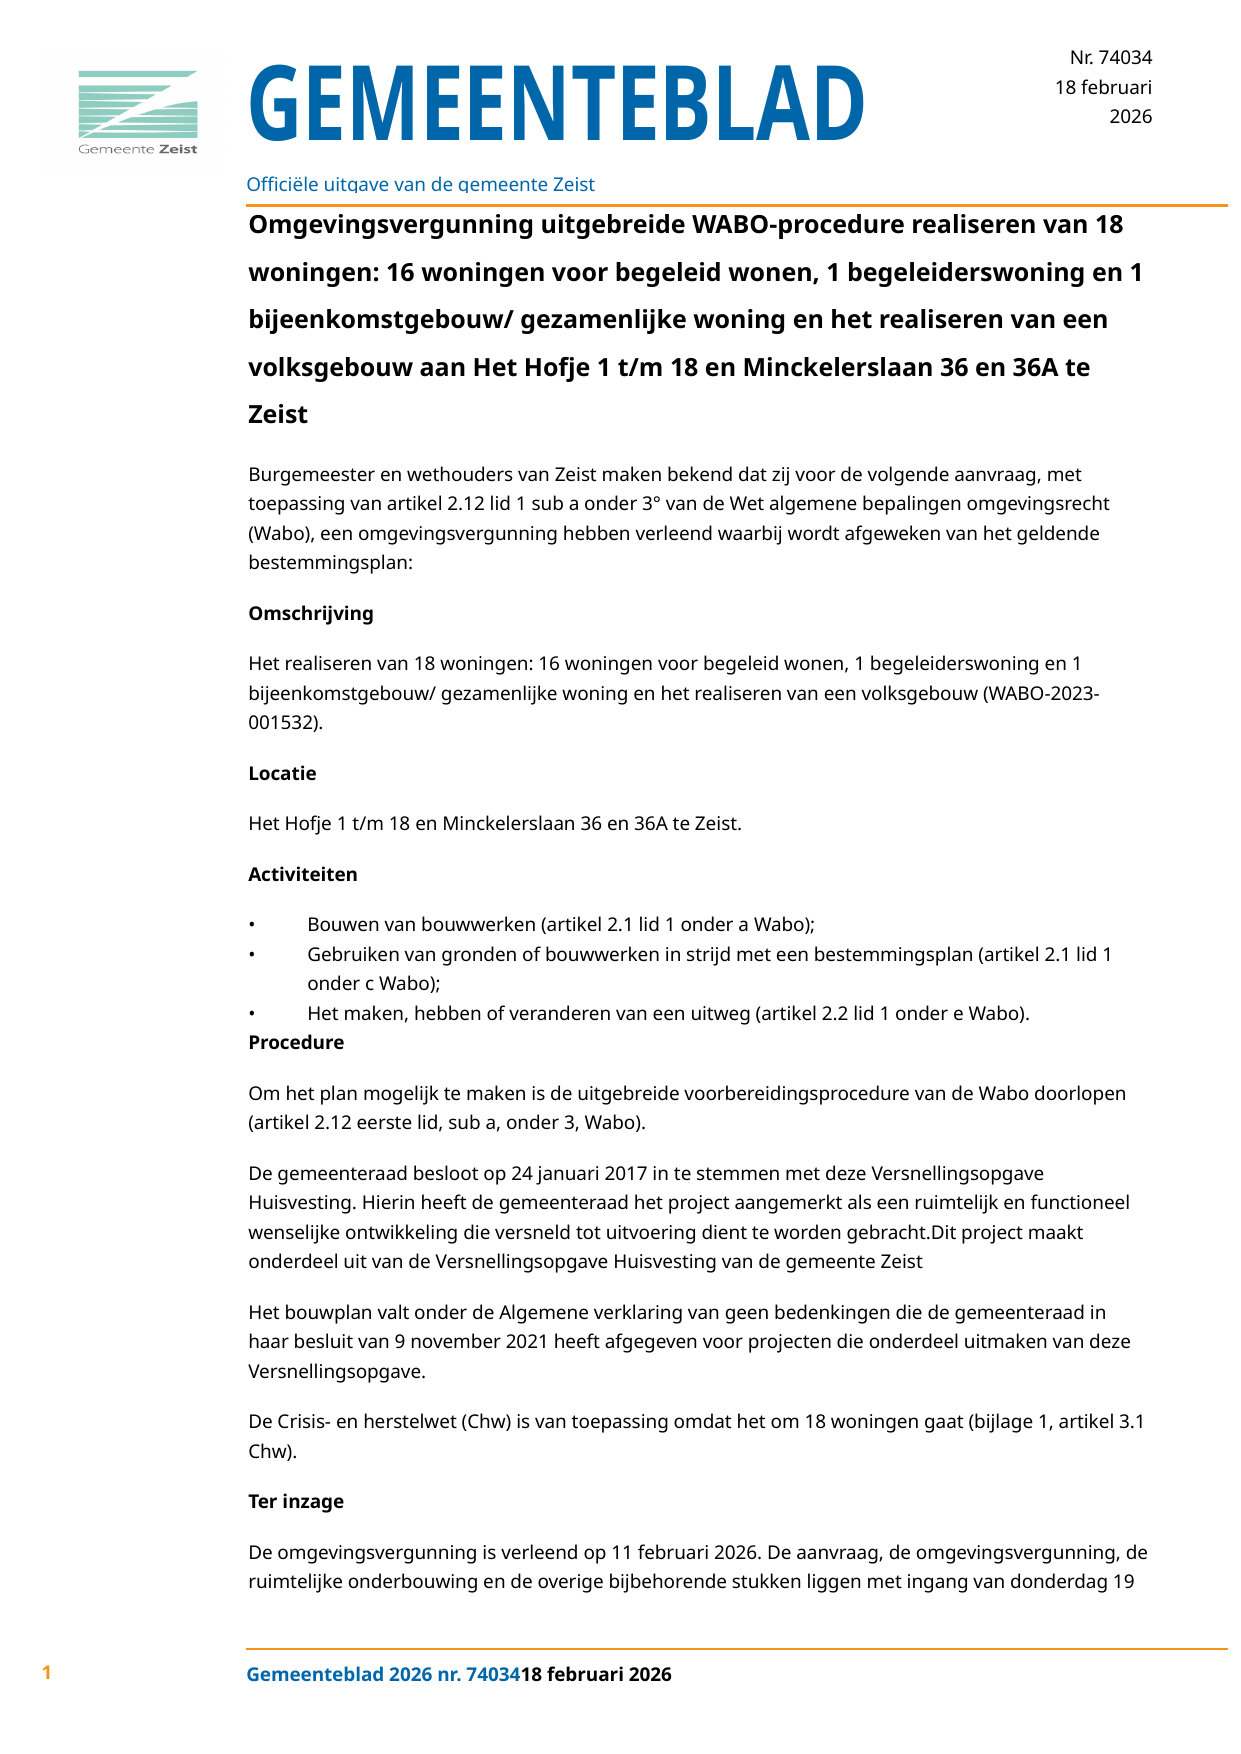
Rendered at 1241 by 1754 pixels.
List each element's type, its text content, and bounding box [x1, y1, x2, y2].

text Procedure [248, 1029, 1152, 1055]
picture [41, 47, 231, 172]
text Omgevingsvergunning uitgebreide WABO-procedure realiseren van 18 woningen: 16 woningen voor begeleid wonen, 1 begeleiderswoning en 1 bijeenkomstgebouw/ gezamenlijke woning en het realiseren van een volksgebouw aan Het Hofje 1 t/m 18 en Minckelerslaan 36 en 36A te Zeist [248, 207, 1152, 431]
text Locatie [248, 760, 1152, 786]
list Bouwen van bouwwerken (artikel 2.1 lid 1 onder a Wabo); [248, 911, 1152, 937]
text Het bouwplan valt onder de Algemene verklaring van geen bedenkingen die de gemeenteraad in haar besluit van 9 november 2021 heeft afgegeven voor projecten die onderdeel uitmaken van deze Versnellingsopgave. [248, 1299, 1152, 1384]
list Het maken, hebben of veranderen van een uitweg (artikel 2.2 lid 1 onder e Wabo). [248, 1000, 1152, 1026]
text De omgevingsvergunning is verleend op 11 februari 2026. De aanvraag, de omgevingsvergunning, de ruimtelijke onderbouwing en de overige bijbehorende stukken liggen met ingang van donderdag 19 [248, 1539, 1152, 1594]
text Activiteiten [248, 861, 1152, 886]
text Omschrijving [248, 600, 1152, 626]
text Om het plan mogelijk te maken is de uitgebreide voorbereidingsprocedure van de Wabo doorlopen (artikel 2.12 eerste lid, sub a, onder 3, Wabo). [248, 1080, 1152, 1135]
text De Crisis- en herstelwet (Chw) is van toepassing omdat het om 18 woningen gaat (bijlage 1, artikel 3.1 Chw). [248, 1409, 1152, 1464]
list Gebruiken van gronden of bouwwerken in strijd met een bestemmingsplan (artikel 2.1 lid 1 onder c Wabo); [248, 941, 1152, 996]
text De gemeenteraad besloot op 24 januari 2017 in te stemmen met deze Versnellingsopgave Huisvesting. Hierin heeft de gemeenteraad het project aangemerkt als een ruimtelijk en functioneel wenselijke ontwikkeling die versneld tot uitvoering dient te worden gebracht.Dit project maakt onderdeel uit van de Versnellingsopgave Huisvesting van de gemeente Zeist [248, 1160, 1152, 1274]
text Burgemeester en wethouders van Zeist maken bekend dat zij voor de volgende aanvraag, met toepassing van artikel 2.12 lid 1 sub a onder 3° van de Wet algemene bepalingen omgevingsrecht (Wabo), een omgevingsvergunning hebben verleend waarbij wordt afgeweken van het geldende bestemmingsplan: [248, 461, 1152, 575]
text Het Hofje 1 t/m 18 en Minckelerslaan 36 en 36A te Zeist. [248, 810, 1152, 836]
text Ter inzage [248, 1489, 1152, 1514]
text Het realiseren van 18 woningen: 16 woningen voor begeleid wonen, 1 begeleiderswoning en 1 bijeenkomstgebouw/ gezamenlijke woning en het realiseren van een volksgebouw (WABO-2023-001532). [248, 650, 1152, 735]
